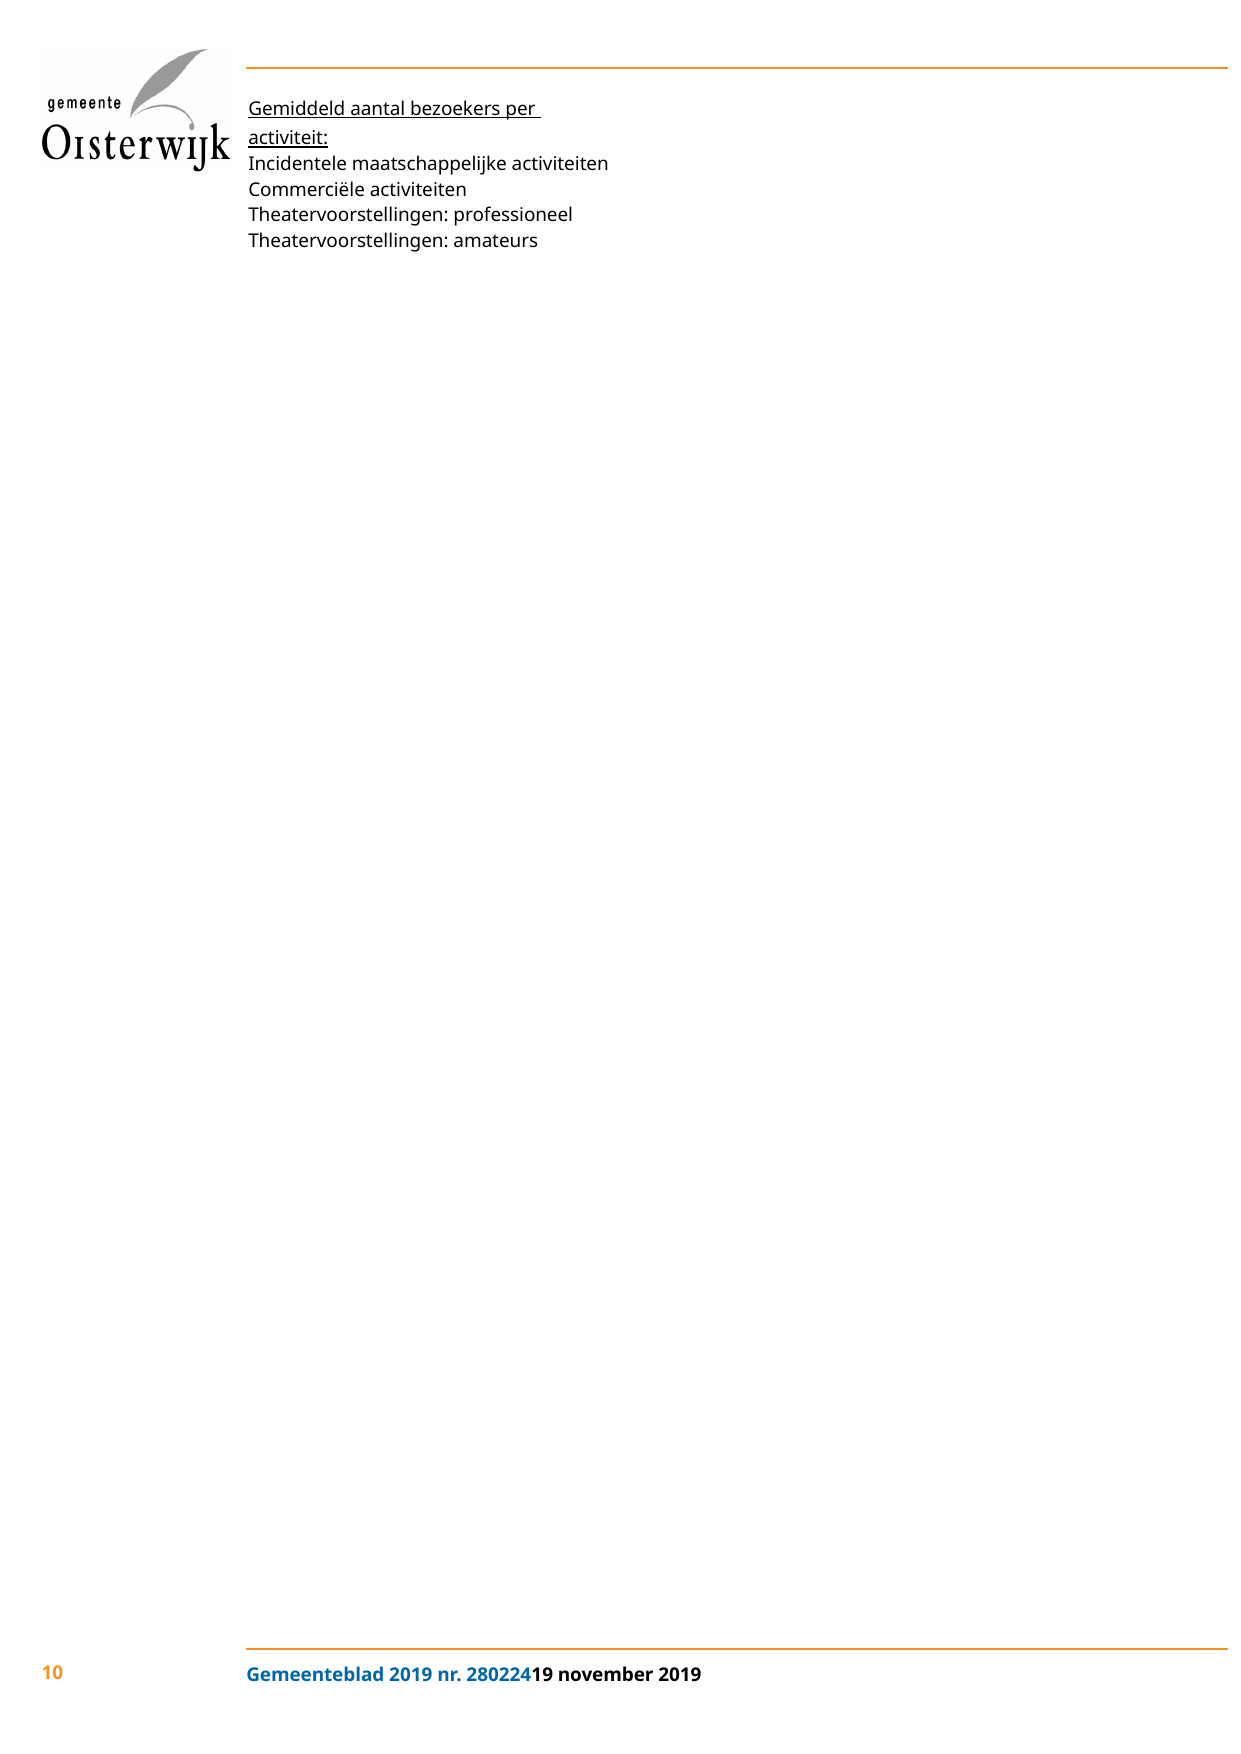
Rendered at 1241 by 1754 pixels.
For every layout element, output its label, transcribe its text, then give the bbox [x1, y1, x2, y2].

table_cell Incidentele maatschappelijke activiteiten [248, 150, 614, 176]
table_cell Theatervoorstellingen: amateurs [248, 227, 614, 253]
table_cell [793, 176, 972, 202]
table_cell [793, 202, 972, 227]
table_cell [793, 227, 972, 253]
table_cell [793, 150, 972, 176]
table_cell [973, 176, 1152, 202]
table_cell Commerciële activiteiten [248, 176, 614, 202]
table_cell [793, 95, 972, 150]
table_cell [973, 202, 1152, 227]
picture [41, 47, 231, 172]
table_cell [973, 150, 1152, 176]
table_cell [614, 176, 793, 202]
table_cell Gemiddeld aantal bezoekers per activiteit: [248, 95, 614, 150]
table_cell [614, 150, 793, 176]
table_cell [973, 95, 1152, 150]
table_cell [973, 227, 1152, 253]
table_cell [614, 95, 793, 150]
table_cell Theatervoorstellingen: professioneel [248, 202, 614, 227]
table_cell [614, 202, 793, 227]
table_cell [614, 227, 793, 253]
